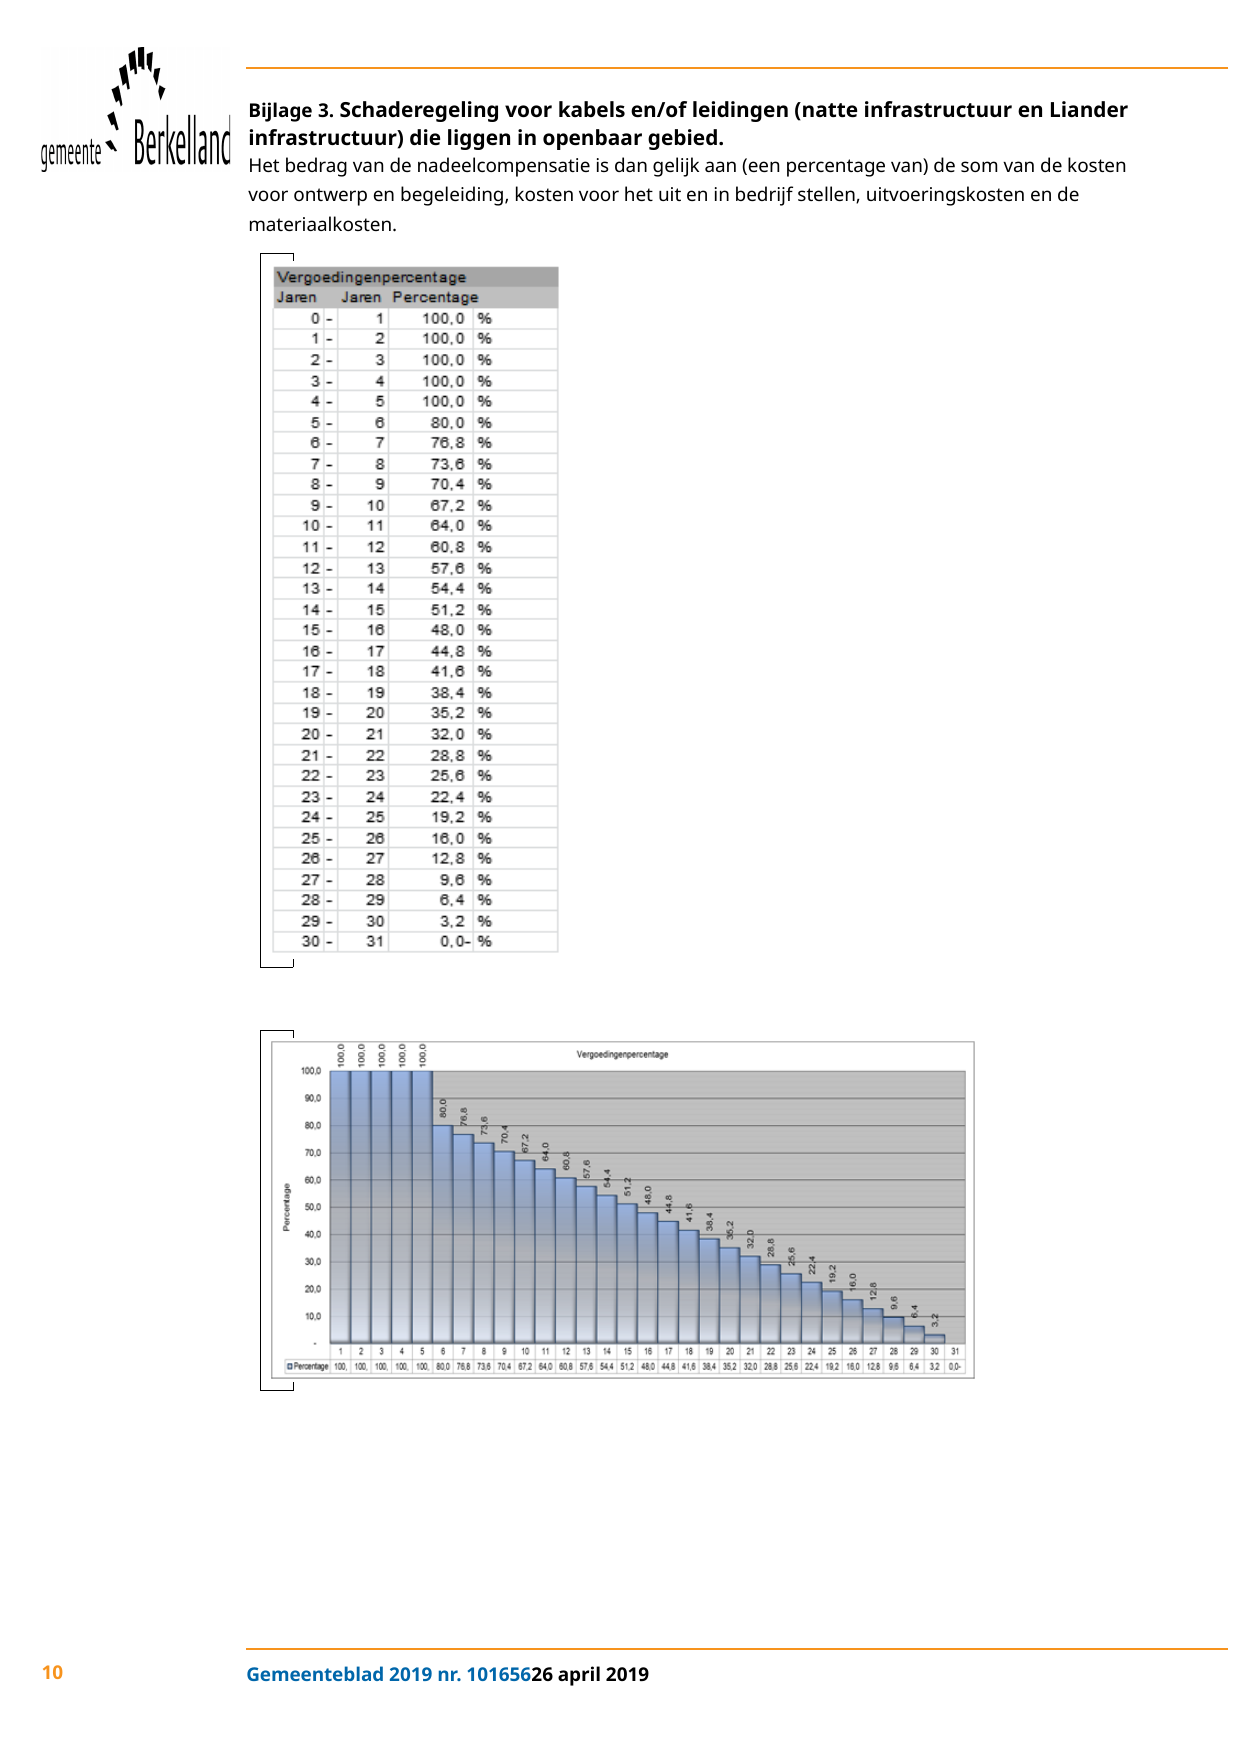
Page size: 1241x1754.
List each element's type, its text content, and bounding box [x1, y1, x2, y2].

picture [268, 261, 565, 959]
text Het bedrag van de nadeelcompensatie is dan gelijk aan (een percentage van) de som van de kosten voor ontwerp en begeleiding, kosten voor het uit en in bedrijf stellen, uitvoeringskosten en de materiaalkosten. [248, 152, 1152, 237]
text Bijlage 3. Schaderegeling voor kabels en/of leidingen (natte infrastructuur en Liander infrastructuur) die liggen in openbaar gebied. [248, 95, 1152, 152]
picture [268, 1038, 978, 1382]
picture [41, 47, 231, 172]
